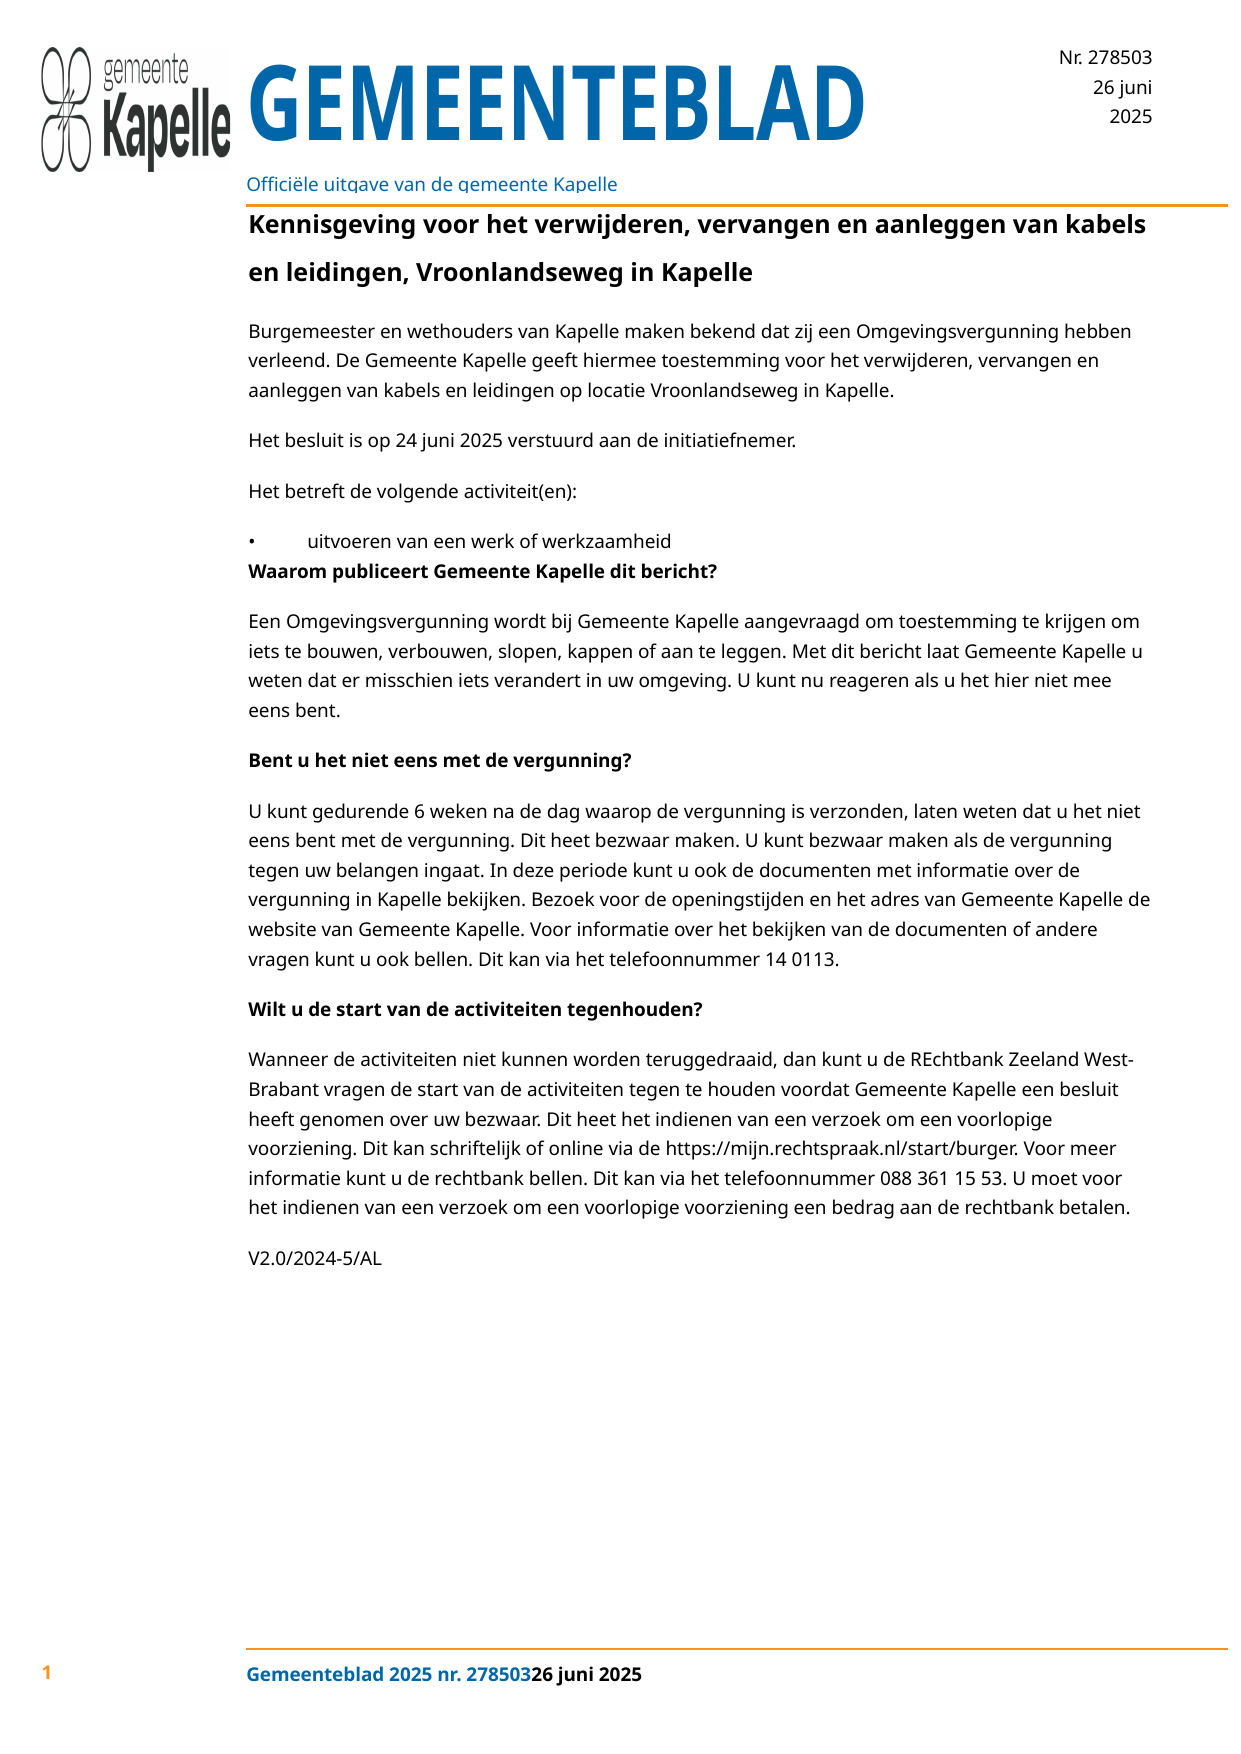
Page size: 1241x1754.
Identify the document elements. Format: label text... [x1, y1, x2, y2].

text Bent u het niet eens met de vergunning? [248, 747, 1152, 773]
text U kunt gedurende 6 weken na de dag waarop de vergunning is verzonden, laten weten dat u het niet eens bent met de vergunning. Dit heet bezwaar maken. U kunt bezwaar maken als de vergunning tegen uw belangen ingaat. In deze periode kunt u ook de documenten met informatie over de vergunning in Kapelle bekijken. Bezoek voor de openingstijden en het adres van Gemeente Kapelle de website van Gemeente Kapelle. Voor informatie over het bekijken van de documenten of andere vragen kunt u ook bellen. Dit kan via het telefoonnummer 14 0113. [248, 798, 1152, 972]
text Een Omgevingsvergunning wordt bij Gemeente Kapelle aangevraagd om toestemming te krijgen om iets te bouwen, verbouwen, slopen, kappen of aan te leggen. Met dit bericht laat Gemeente Kapelle u weten dat er misschien iets verandert in uw omgeving. U kunt nu reageren als u het hier niet mee eens bent. [248, 608, 1152, 723]
text Burgemeester en wethouders van Kapelle maken bekend dat zij een Omgevingsvergunning hebben verleend. De Gemeente Kapelle geeft hiermee toestemming voor het verwijderen, vervangen en aanleggen van kabels en leidingen op locatie Vroonlandseweg in Kapelle. [248, 318, 1152, 403]
picture [41, 47, 231, 172]
text Wilt u de start van de activiteiten tegenhouden? [248, 996, 1152, 1022]
text Waarom publiceert Gemeente Kapelle dit bericht? [248, 558, 1152, 584]
text Kennisgeving voor het verwijderen, vervangen en aanleggen van kabels en leidingen, Vroonlandseweg in Kapelle [248, 207, 1152, 288]
text Wanneer de activiteiten niet kunnen worden teruggedraaid, dan kunt u de REchtbank Zeeland West-Brabant vragen de start van de activiteiten tegen te houden voordat Gemeente Kapelle een besluit heeft genomen over uw bezwaar. Dit heet het indienen van een verzoek om een voorlopige voorziening. Dit kan schriftelijk of online via de https://mijn.rechtspraak.nl/start/burger. Voor meer informatie kunt u de rechtbank bellen. Dit kan via het telefoonnummer 088 361 15 53. U moet voor het indienen van een verzoek om een voorlopige voorziening een bedrag aan de rechtbank betalen. [248, 1047, 1152, 1220]
text Het betreft de volgende activiteit(en): [248, 478, 1152, 504]
list uitvoeren van een werk of werkzaamheid [248, 528, 1152, 554]
text V2.0/2024-5/AL [248, 1245, 1152, 1271]
text Het besluit is op 24 juni 2025 verstuurd aan de initiatiefnemer. [248, 427, 1152, 453]
